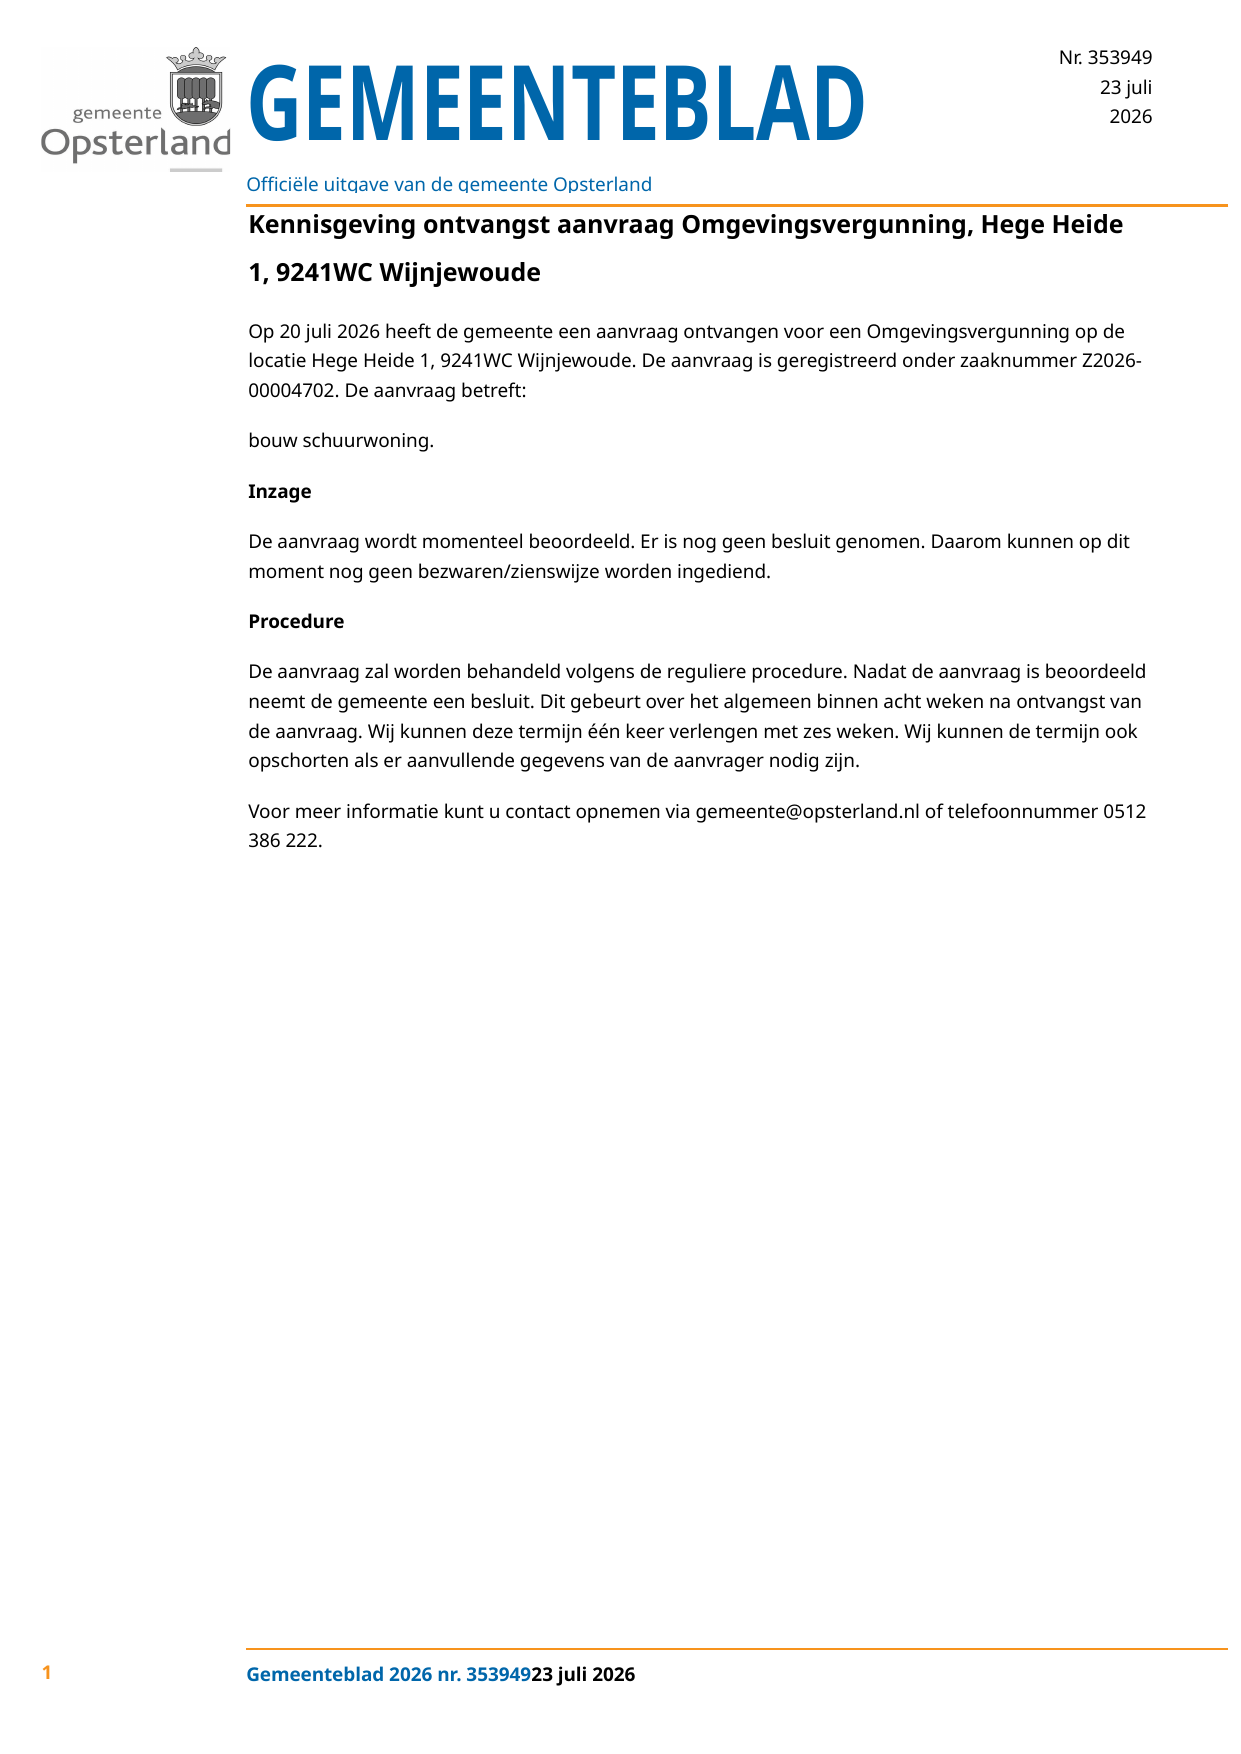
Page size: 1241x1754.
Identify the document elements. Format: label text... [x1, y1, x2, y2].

text Voor meer informatie kunt u contact opnemen via gemeente@opsterland.nl of telefoonnummer 0512 386 222. [248, 798, 1152, 853]
text De aanvraag zal worden behandeld volgens de reguliere procedure. Nadat de aanvraag is beoordeeld neemt de gemeente een besluit. Dit gebeurt over het algemeen binnen acht weken na ontvangst van de aanvraag. Wij kunnen deze termijn één keer verlengen met zes weken. Wij kunnen de termijn ook opschorten als er aanvullende gegevens van de aanvrager nodig zijn. [248, 659, 1152, 773]
text bouw schuurwoning. [248, 427, 1152, 453]
text Op 20 juli 2026 heeft de gemeente een aanvraag ontvangen voor een Omgevingsvergunning op de locatie Hege Heide 1, 9241WC Wijnjewoude. De aanvraag is geregistreerd onder zaaknummer Z2026-00004702. De aanvraag betreft: [248, 318, 1152, 403]
text Kennisgeving ontvangst aanvraag Omgevingsvergunning, Hege Heide 1, 9241WC Wijnjewoude [248, 207, 1152, 288]
picture [41, 47, 231, 172]
text De aanvraag wordt momenteel beoordeeld. Er is nog geen besluit genomen. Daarom kunnen op dit moment nog geen bezwaren/zienswijze worden ingediend. [248, 528, 1152, 584]
text Procedure [248, 608, 1152, 634]
text Inzage [248, 478, 1152, 504]
